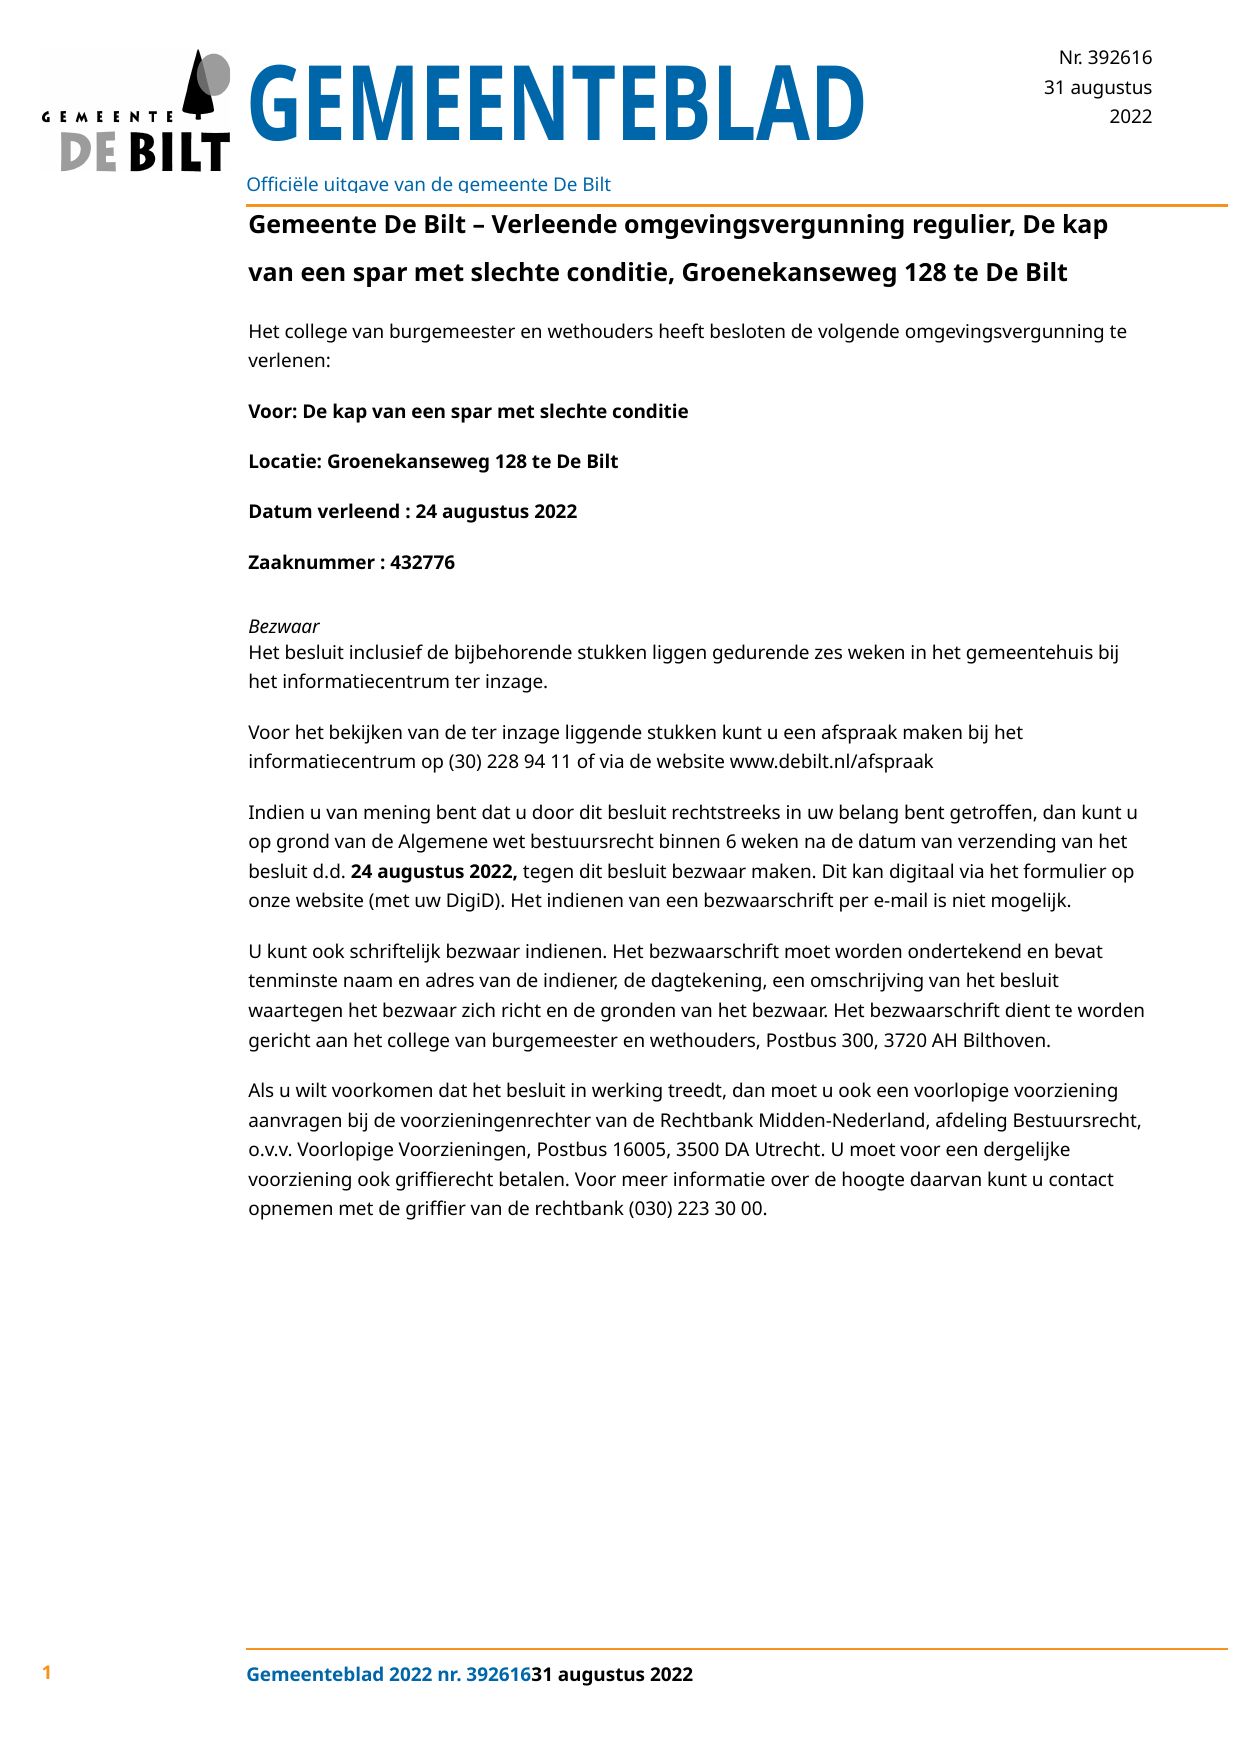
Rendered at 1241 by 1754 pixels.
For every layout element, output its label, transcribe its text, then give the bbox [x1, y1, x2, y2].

text Zaaknummer : 432776 [248, 549, 1152, 575]
text Bezwaar [248, 613, 1152, 639]
text Indien u van mening bent dat u door dit besluit rechtstreeks in uw belang bent getroffen, dan kunt u op grond van de Algemene wet bestuursrecht binnen 6 weken na de datum van verzending van het besluit d.d. 24 augustus 2022, tegen dit besluit bezwaar maken. Dit kan digitaal via het formulier op onze website (met uw DigiD). Het indienen van een bezwaarschrift per e-mail is niet mogelijk. [248, 799, 1152, 913]
text Gemeente De Bilt – Verleende omgevingsvergunning regulier, De kap van een spar met slechte conditie, Groenekanseweg 128 te De Bilt [248, 207, 1152, 288]
text Het besluit inclusief de bijbehorende stukken liggen gedurende zes weken in het gemeentehuis bij het informatiecentrum ter inzage. [248, 639, 1152, 694]
text Locatie: Groenekanseweg 128 te De Bilt [248, 448, 1152, 474]
text Voor: De kap van een spar met slechte conditie [248, 398, 1152, 424]
text Voor het bekijken van de ter inzage liggende stukken kunt u een afspraak maken bij het informatiecentrum op (30) 228 94 11 of via de website www.debilt.nl/afspraak [248, 719, 1152, 774]
text Als u wilt voorkomen dat het besluit in werking treedt, dan moet u ook een voorlopige voorziening aanvragen bij de voorzieningenrechter van de Rechtbank Midden-Nederland, afdeling Bestuursrecht, o.v.v. Voorlopige Voorzieningen, Postbus 16005, 3500 DA Utrecht. U moet voor een dergelijke voorziening ook griffierecht betalen. Voor meer informatie over de hoogte daarvan kunt u contact opnemen met de griffier van de rechtbank (030) 223 30 00. [248, 1077, 1152, 1221]
text Datum verleend : 24 augustus 2022 [248, 499, 1152, 524]
text U kunt ook schriftelijk bezwaar indienen. Het bezwaarschrift moet worden ondertekend en bevat tenminste naam en adres van de indiener, de dagtekening, een omschrijving van het besluit waartegen het bezwaar zich richt en de gronden van het bezwaar. Het bezwaarschrift dient te worden gericht aan het college van burgemeester en wethouders, Postbus 300, 3720 AH Bilthoven. [248, 938, 1152, 1052]
text Het college van burgemeester en wethouders heeft besloten de volgende omgevingsvergunning te verlenen: [248, 318, 1152, 373]
picture [41, 47, 231, 172]
